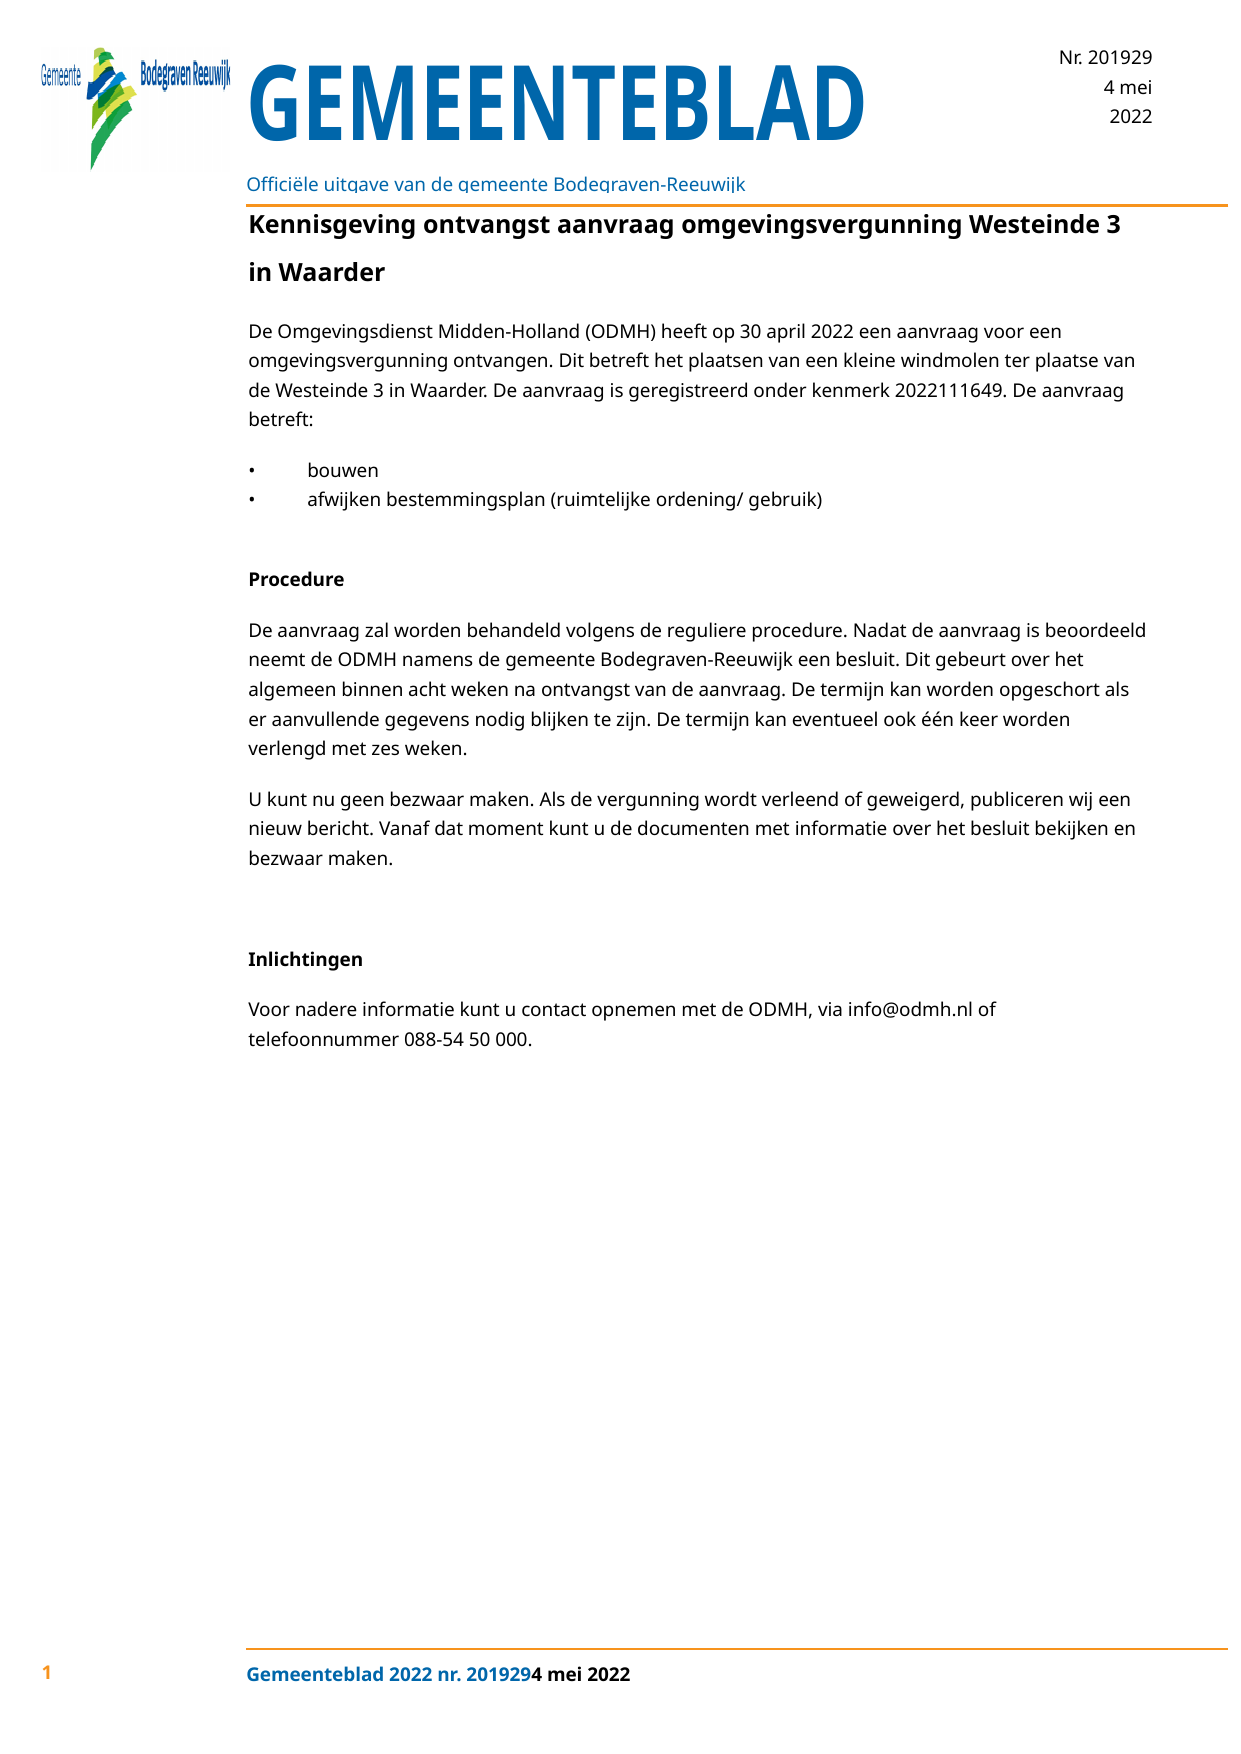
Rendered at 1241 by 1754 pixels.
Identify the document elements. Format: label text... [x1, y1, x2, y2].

text Voor nadere informatie kunt u contact opnemen met de ODMH, via info@odmh.nl of telefoonnummer 088-54 50 000. [248, 996, 1152, 1052]
text Procedure [248, 567, 1152, 592]
text Inlichtingen [248, 946, 1152, 972]
text De aanvraag zal worden behandeld volgens de reguliere procedure. Nadat de aanvraag is beoordeeld neemt de ODMH namens de gemeente Bodegraven-Reeuwijk een besluit. Dit gebeurt over het algemeen binnen acht weken na ontvangst van de aanvraag. De termijn kan worden opgeschort als er aanvullende gegevens nodig blijken te zijn. De termijn kan eventueel ook één keer worden verlengd met zes weken. [248, 617, 1152, 761]
list bouwen [248, 457, 1152, 483]
text U kunt nu geen bezwaar maken. Als de vergunning wordt verleend of geweigerd, publiceren wij een nieuw bericht. Vanaf dat moment kunt u de documenten met informatie over het besluit bekijken en bezwaar maken. [248, 786, 1152, 871]
text De Omgevingsdienst Midden-Holland (ODMH) heeft op 30 april 2022 een aanvraag voor een omgevingsvergunning ontvangen. Dit betreft het plaatsen van een kleine windmolen ter plaatse van de Westeinde 3 in Waarder. De aanvraag is geregistreerd onder kenmerk 2022111649. De aanvraag betreft: [248, 318, 1152, 432]
list afwijken bestemmingsplan (ruimtelijke ordening/ gebruik) [248, 487, 1152, 512]
text Kennisgeving ontvangst aanvraag omgevingsvergunning Westeinde 3 in Waarder [248, 207, 1152, 288]
picture [41, 47, 231, 172]
